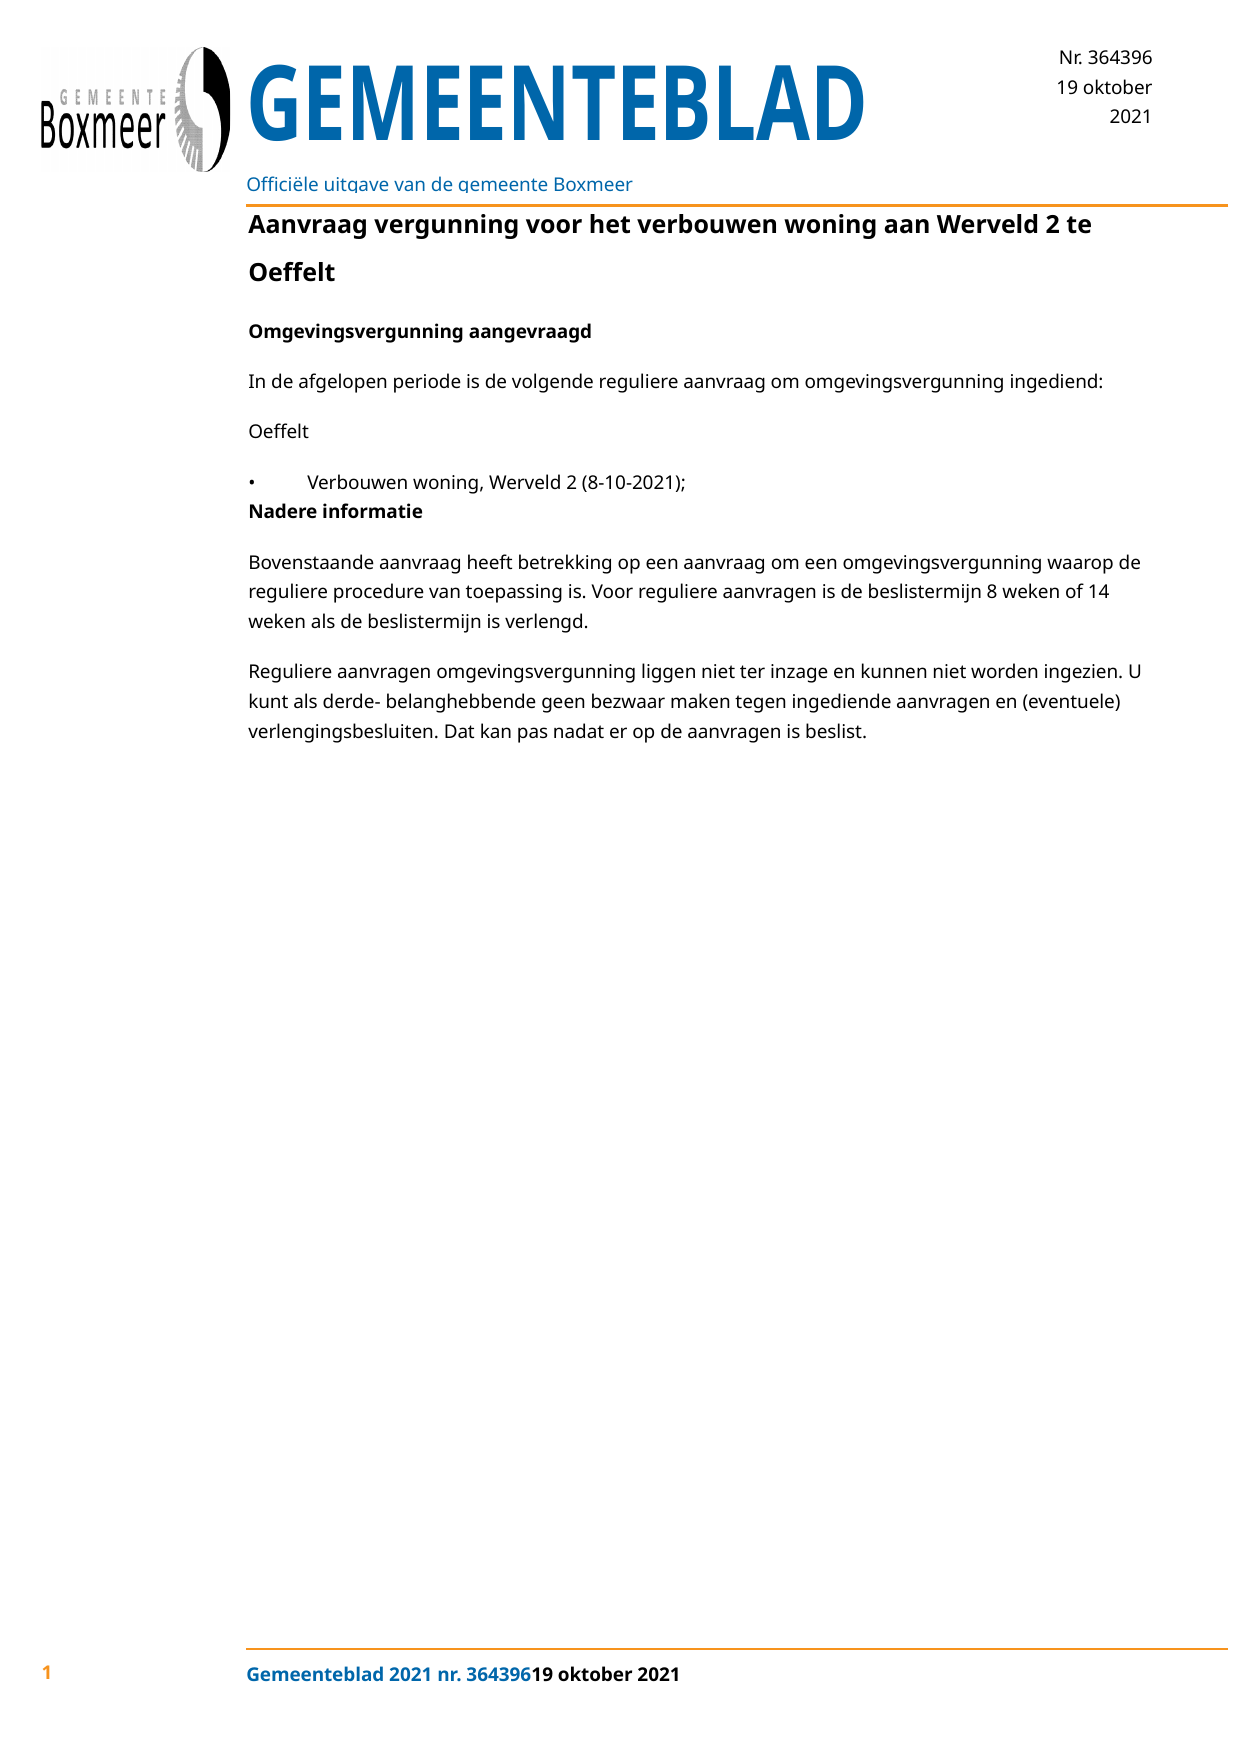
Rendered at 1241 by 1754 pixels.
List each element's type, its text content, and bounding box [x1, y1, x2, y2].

list Verbouwen woning, Werveld 2 (8-10-2021); [248, 469, 1152, 495]
text Reguliere aanvragen omgevingsvergunning liggen niet ter inzage en kunnen niet worden ingezien. U kunt als derde- belanghebbende geen bezwaar maken tegen ingediende aanvragen en (eventuele) verlengingsbesluiten. Dat kan pas nadat er op de aanvragen is beslist. [248, 659, 1152, 744]
text Aanvraag vergunning voor het verbouwen woning aan Werveld 2 te Oeffelt [248, 207, 1152, 288]
picture [41, 47, 231, 172]
text Oeffelt [248, 419, 1152, 444]
text Nadere informatie [248, 499, 1152, 524]
text In de afgelopen periode is de volgende reguliere aanvraag om omgevingsvergunning ingediend: [248, 368, 1152, 394]
text Bovenstaande aanvraag heeft betrekking op een aanvraag om een omgevingsvergunning waarop de reguliere procedure van toepassing is. Voor reguliere aanvragen is de beslistermijn 8 weken of 14 weken als de beslistermijn is verlengd. [248, 549, 1152, 634]
text Omgevingsvergunning aangevraagd [248, 318, 1152, 344]
